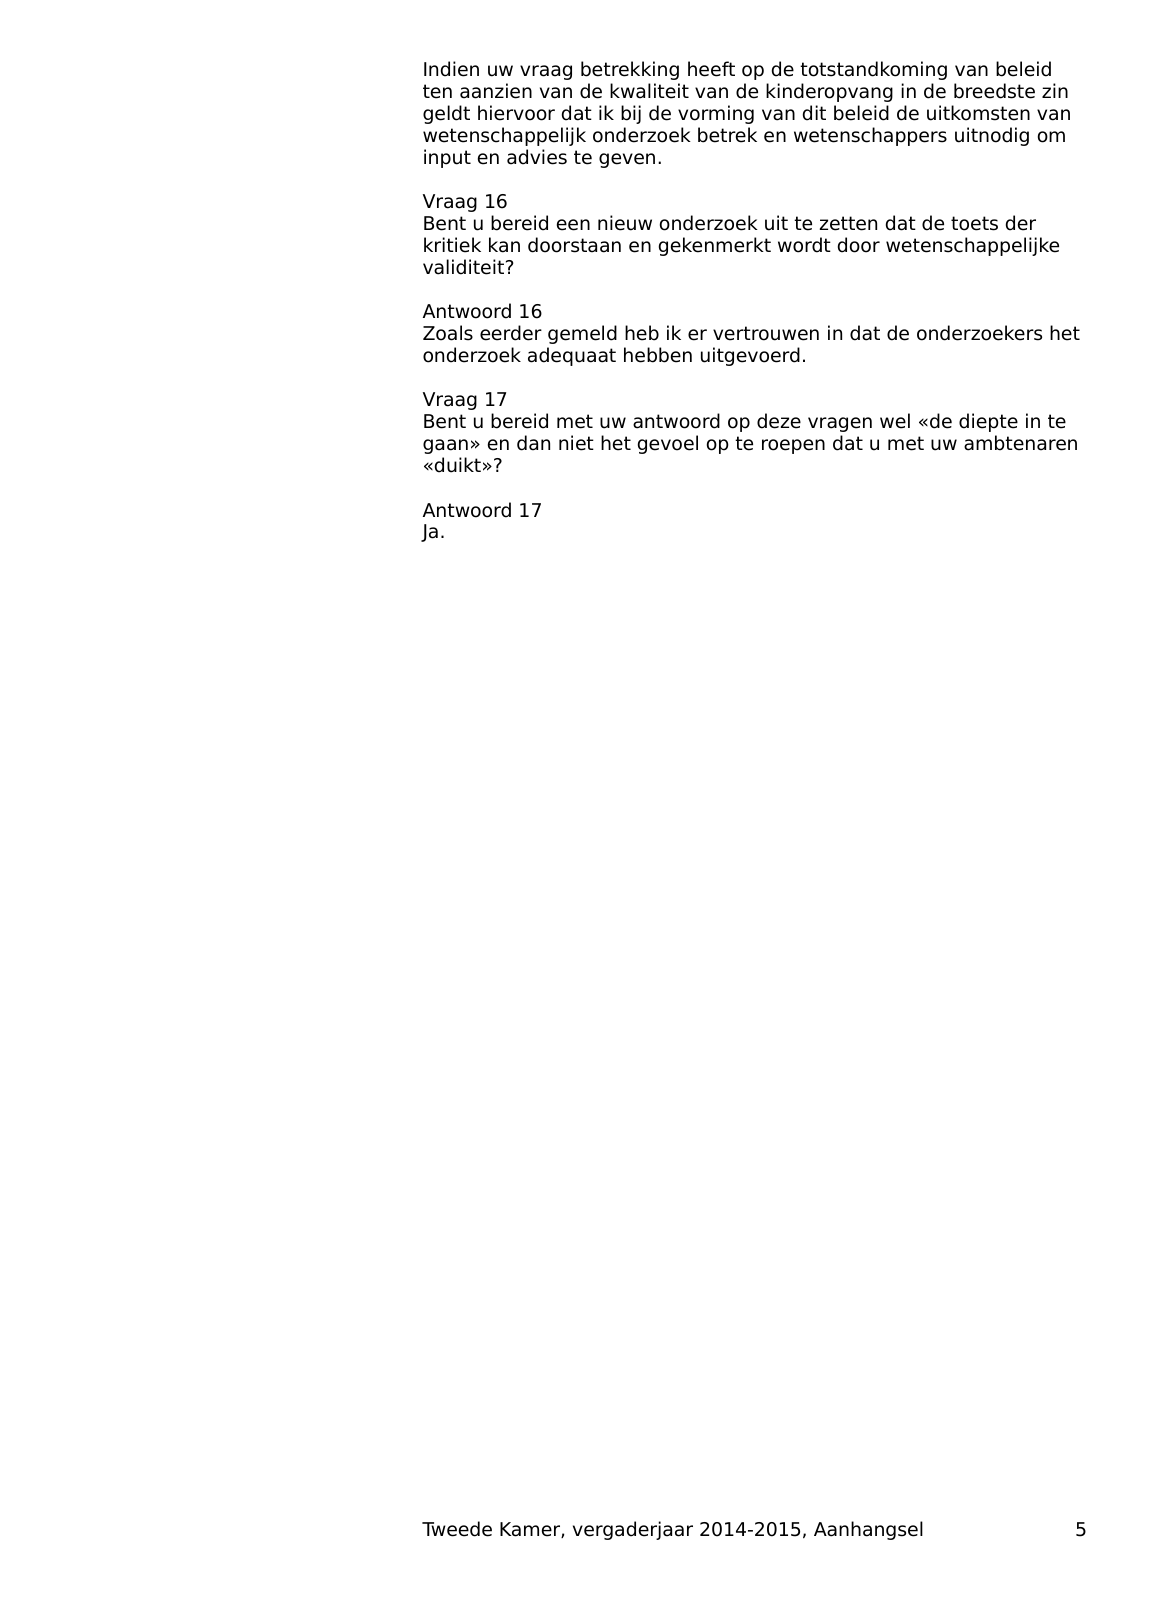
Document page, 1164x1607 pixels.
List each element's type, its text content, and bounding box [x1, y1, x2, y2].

text Vraag 16 [422, 191, 1087, 213]
text Antwoord 16 [422, 301, 1087, 323]
text Antwoord 17 [422, 499, 1087, 521]
text Zoals eerder gemeld heb ik er vertrouwen in dat de onderzoekers het onderzoek adequaat hebben uitgevoerd. [422, 323, 1087, 367]
text Bent u bereid een nieuw onderzoek uit te zetten dat de toets der kritiek kan doorstaan en gekenmerkt wordt door wetenschappelijke validiteit? [422, 213, 1087, 279]
text Ja. [422, 521, 1087, 543]
text Vraag 17 [422, 389, 1087, 411]
text Indien uw vraag betrekking heeft op de totstandkoming van beleid ten aanzien van de kwaliteit van de kinderopvang in de breedste zin geldt hiervoor dat ik bij de vorming van dit beleid de uitkomsten van wetenschappelijk onderzoek betrek en wetenschappers uitnodig om input en advies te geven. [422, 59, 1087, 169]
text Bent u bereid met uw antwoord op deze vragen wel «de diepte in te gaan» en dan niet het gevoel op te roepen dat u met uw ambtenaren «duikt»? [422, 411, 1087, 477]
